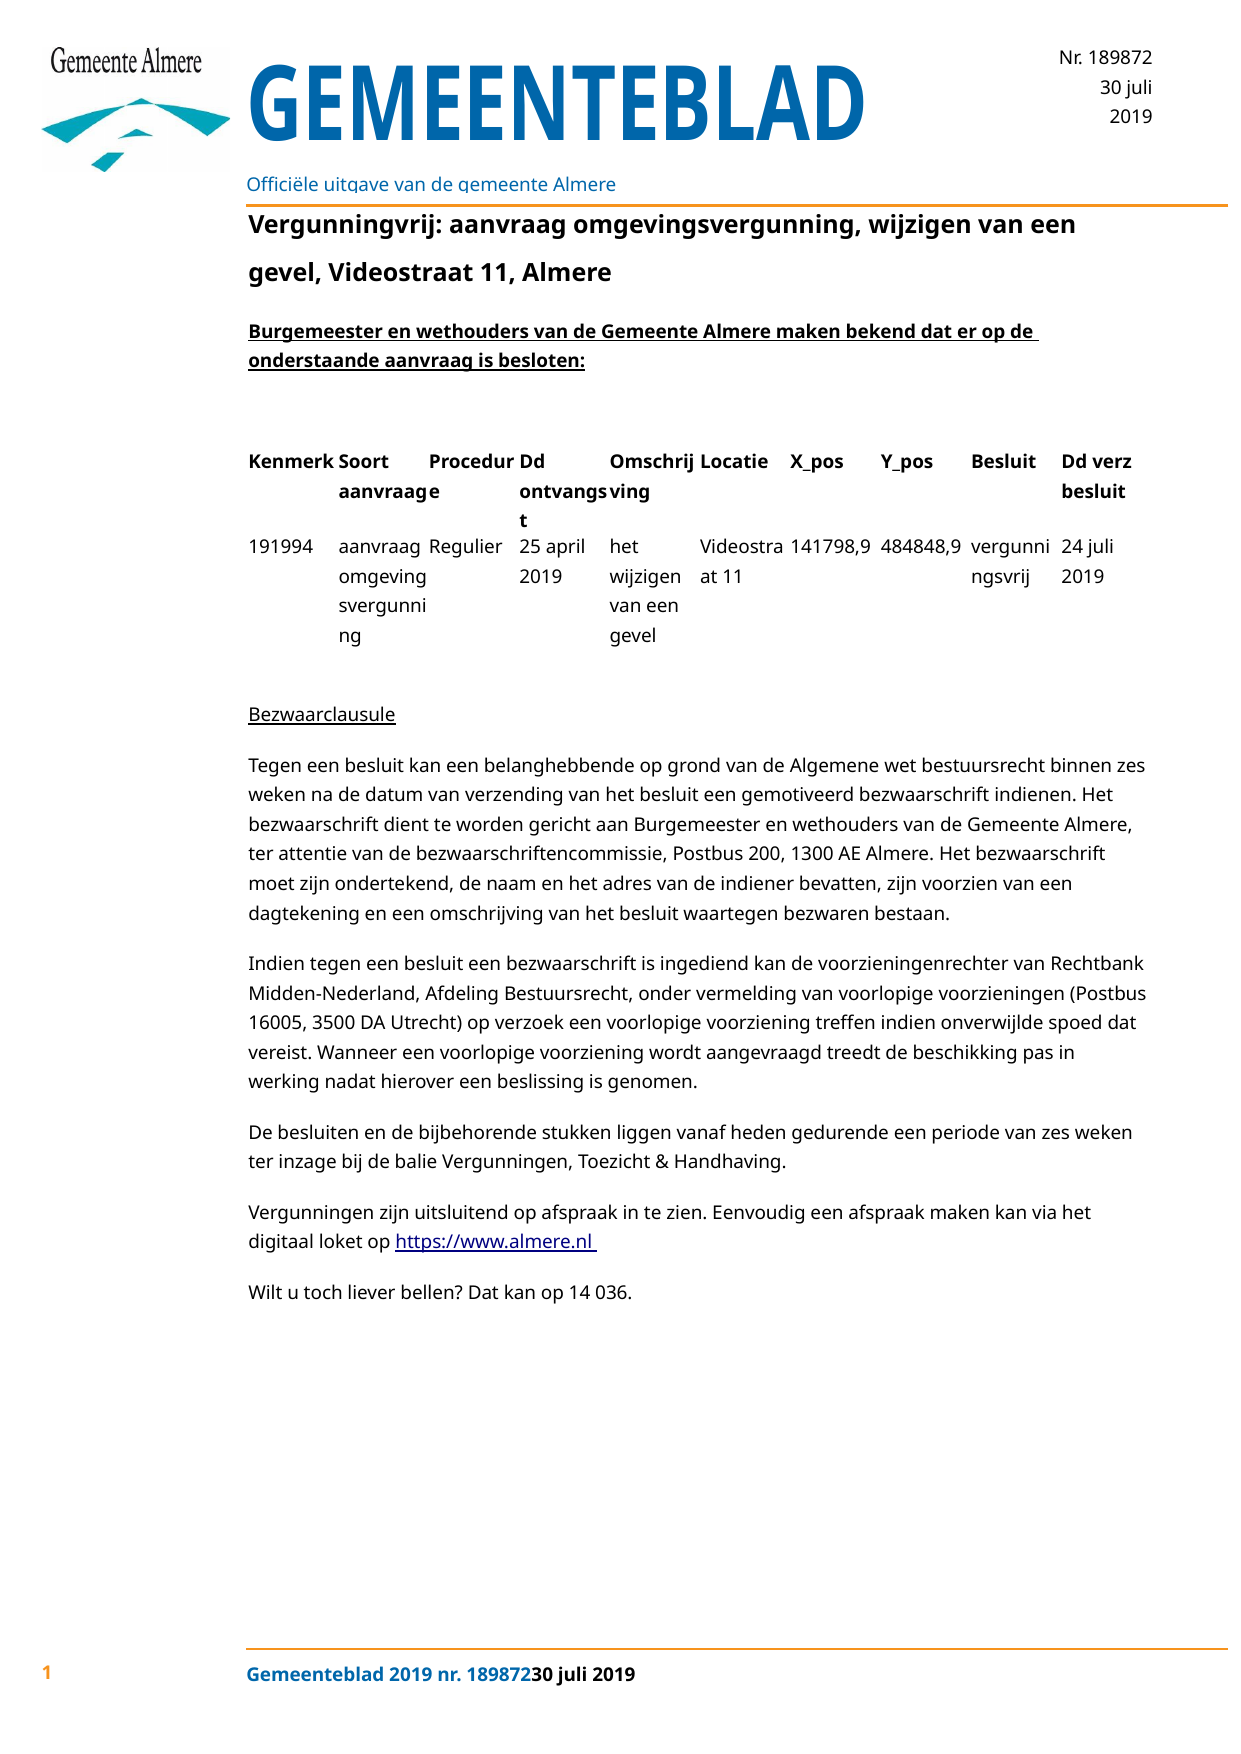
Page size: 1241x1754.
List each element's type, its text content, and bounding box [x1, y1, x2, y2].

text Burgemeester en wethouders van de Gemeente Almere maken bekend dat er op de onderstaande aanvraag is besloten: [248, 318, 1152, 373]
table_cell 484848,9 [881, 533, 971, 648]
table_cell 25 april 2019 [519, 533, 609, 648]
table_cell 191994 [248, 533, 338, 648]
table_header Locatie [700, 449, 790, 533]
table_cell aanvraag omgevingsvergunning [338, 533, 429, 648]
table_cell Regulier [429, 533, 519, 648]
text Vergunningvrij: aanvraag omgevingsvergunning, wijzigen van een gevel, Videostraat 11, Almere [248, 207, 1152, 288]
table_header Procedure [429, 449, 519, 533]
table_header Omschrijving [609, 449, 700, 533]
text De besluiten en de bijbehorende stukken liggen vanaf heden gedurende een periode van zes weken ter inzage bij de balie Vergunningen, Toezicht & Handhaving. [248, 1119, 1152, 1174]
table_cell Videostraat 11 [700, 533, 790, 648]
table_header Besluit [971, 449, 1061, 533]
text Indien tegen een besluit een bezwaarschrift is ingediend kan de voorzieningenrechter van Rechtbank Midden-Nederland, Afdeling Bestuursrecht, onder vermelding van voorlopige voorzieningen (Postbus 16005, 3500 DA Utrecht) op verzoek een voorlopige voorziening treffen indien onverwijlde spoed dat vereist. Wanneer een voorlopige voorziening wordt aangevraagd treedt de beschikking pas in werking nadat hierover een beslissing is genomen. [248, 950, 1152, 1094]
table_header Dd verz besluit [1061, 449, 1152, 533]
picture [41, 47, 231, 172]
text Wilt u toch liever bellen? Dat kan op 14 036. [248, 1279, 1152, 1305]
table_cell het wijzigen van een gevel [609, 533, 700, 648]
table_cell 141798,9 [790, 533, 881, 648]
table_header X_pos [790, 449, 881, 533]
table_header Kenmerk [248, 449, 338, 533]
text Vergunningen zijn uitsluitend op afspraak in te zien. Eenvoudig een afspraak maken kan via het digitaal loket op https://www.almere.nl [248, 1199, 1152, 1254]
text Tegen een besluit kan een belanghebbende op grond van de Algemene wet bestuursrecht binnen zes weken na de datum van verzending van het besluit een gemotiveerd bezwaarschrift indienen. Het bezwaarschrift dient te worden gericht aan Burgemeester en wethouders van de Gemeente Almere, ter attentie van de bezwaarschriftencommissie, Postbus 200, 1300 AE Almere. Het bezwaarschrift moet zijn ondertekend, de naam en het adres van de indiener bevatten, zijn voorzien van een dagtekening en een omschrijving van het besluit waartegen bezwaren bestaan. [248, 752, 1152, 926]
table_header Y_pos [881, 449, 971, 533]
table_cell 24 juli 2019 [1061, 533, 1152, 648]
table_header Dd ontvangst [519, 449, 609, 533]
table_header Soort aanvraag [338, 449, 429, 533]
table_cell vergunningsvrij [971, 533, 1061, 648]
text Bezwaarclausule [248, 701, 1152, 727]
